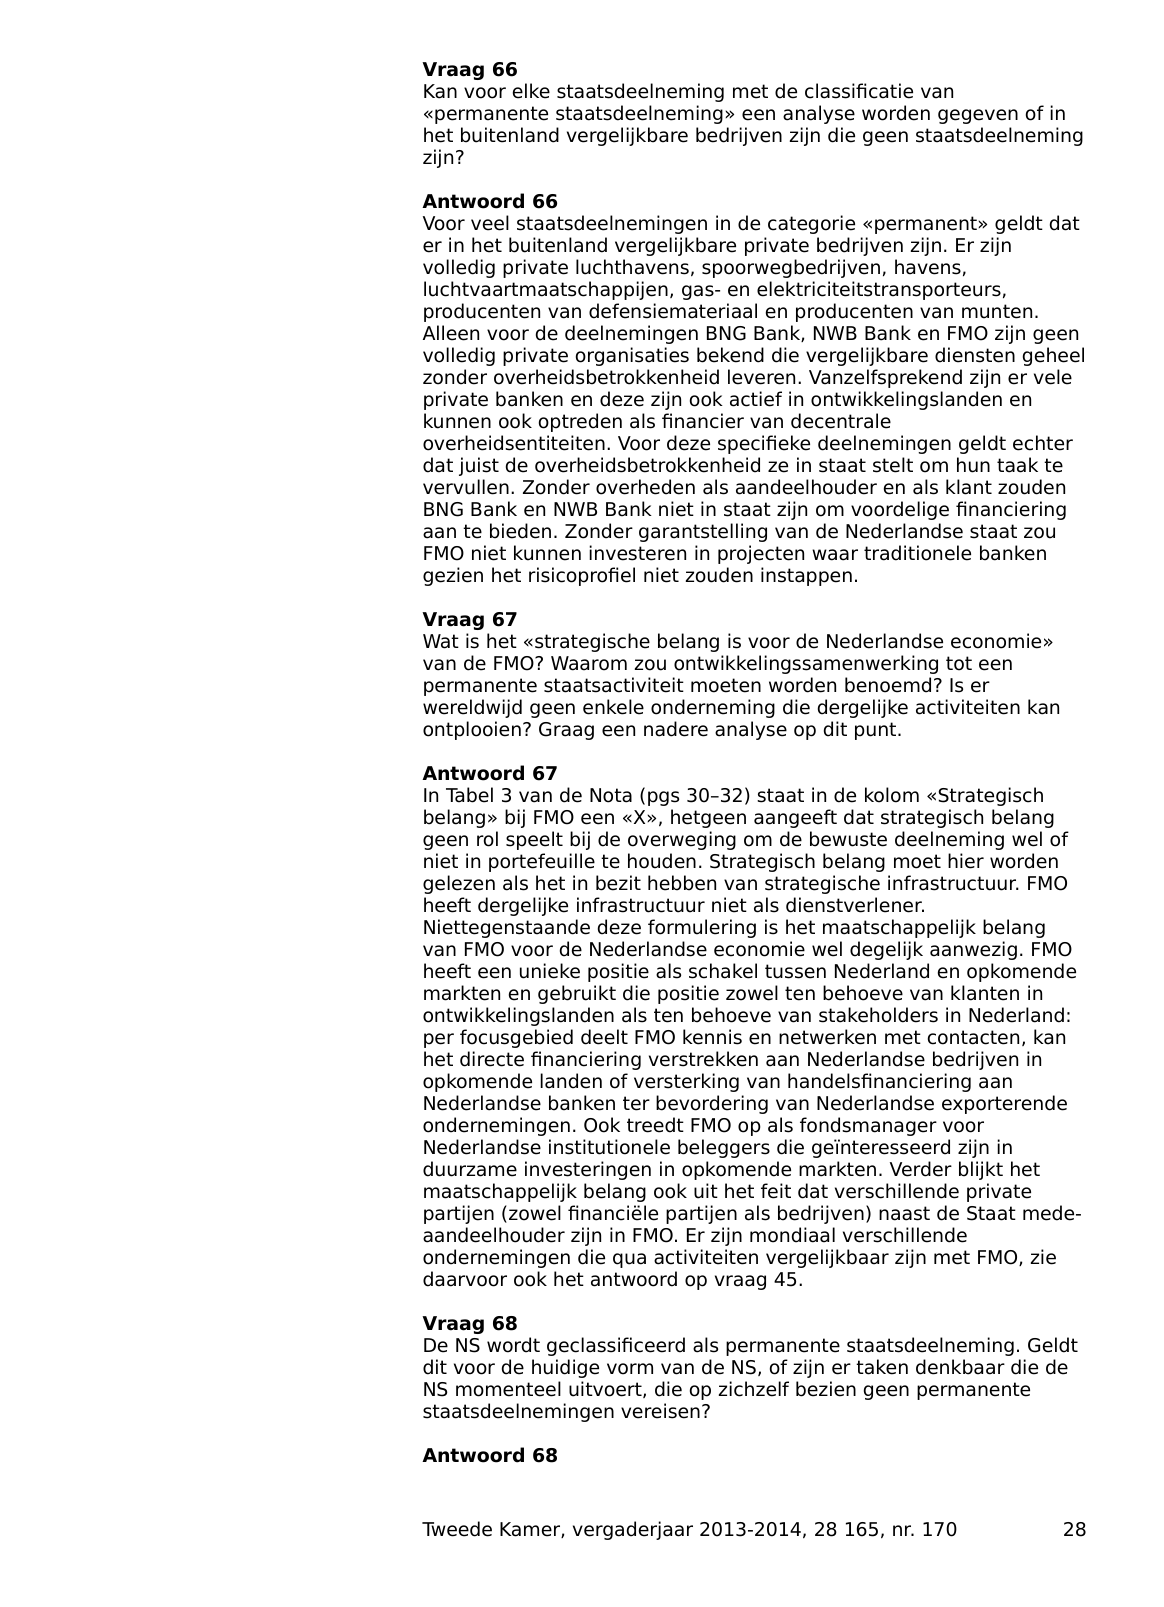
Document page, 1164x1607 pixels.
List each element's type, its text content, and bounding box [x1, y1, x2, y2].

text Vraag 67 [422, 609, 1087, 631]
text Antwoord 67 [422, 763, 1087, 785]
text Vraag 66 [422, 59, 1087, 81]
text In Tabel 3 van de Nota (pgs 30–32) staat in de kolom «Strategisch belang» bij FMO een «X», hetgeen aangeeft dat strategisch belang geen rol speelt bij de overweging om de bewuste deelneming wel of niet in portefeuille te houden. Strategisch belang moet hier worden gelezen als het in bezit hebben van strategische infrastructuur. FMO heeft dergelijke infrastructuur niet als dienstverlener. Niettegenstaande deze formulering is het maatschappelijk belang van FMO voor de Nederlandse economie wel degelijk aanwezig. FMO heeft een unieke positie als schakel tussen Nederland en opkomende markten en gebruikt die positie zowel ten behoeve van klanten in ontwikkelingslanden als ten behoeve van stakeholders in Nederland: per focusgebied deelt FMO kennis en netwerken met contacten, kan het directe financiering verstrekken aan Nederlandse bedrijven in opkomende landen of versterking van handelsfinanciering aan Nederlandse banken ter bevordering van Nederlandse exporterende ondernemingen. Ook treedt FMO op als fondsmanager voor Nederlandse institutionele beleggers die geïnteresseerd zijn in duurzame investeringen in opkomende markten. Verder blijkt het maatschappelijk belang ook uit het feit dat verschillende private partijen (zowel financiële partijen als bedrijven) naast de Staat mede-aandeelhouder zijn in FMO. Er zijn mondiaal verschillende ondernemingen die qua activiteiten vergelijkbaar zijn met FMO, zie daarvoor ook het antwoord op vraag 45. [422, 785, 1087, 1291]
text Kan voor elke staatsdeelneming met de classificatie van «permanente staatsdeelneming» een analyse worden gegeven of in het buitenland vergelijkbare bedrijven zijn die geen staatsdeelneming zijn? [422, 81, 1087, 169]
text Voor veel staatsdeelnemingen in de categorie «permanent» geldt dat er in het buitenland vergelijkbare private bedrijven zijn. Er zijn volledig private luchthavens, spoorwegbedrijven, havens, luchtvaartmaatschappijen, gas- en elektriciteitstransporteurs, producenten van defensiemateriaal en producenten van munten. Alleen voor de deelnemingen BNG Bank, NWB Bank en FMO zijn geen volledig private organisaties bekend die vergelijkbare diensten geheel zonder overheidsbetrokkenheid leveren. Vanzelfsprekend zijn er vele private banken en deze zijn ook actief in ontwikkelingslanden en kunnen ook optreden als financier van decentrale overheidsentiteiten. Voor deze specifieke deelnemingen geldt echter dat juist de overheidsbetrokkenheid ze in staat stelt om hun taak te vervullen. Zonder overheden als aandeelhouder en als klant zouden BNG Bank en NWB Bank niet in staat zijn om voordelige financiering aan te bieden. Zonder garantstelling van de Nederlandse staat zou FMO niet kunnen investeren in projecten waar traditionele banken gezien het risicoprofiel niet zouden instappen. [422, 213, 1087, 587]
text Antwoord 66 [422, 191, 1087, 213]
text Antwoord 68 [422, 1445, 1087, 1467]
text Wat is het «strategische belang is voor de Nederlandse economie» van de FMO? Waarom zou ontwikkelingssamenwerking tot een permanente staatsactiviteit moeten worden benoemd? Is er wereldwijd geen enkele onderneming die dergelijke activiteiten kan ontplooien? Graag een nadere analyse op dit punt. [422, 631, 1087, 741]
text De NS wordt geclassificeerd als permanente staatsdeelneming. Geldt dit voor de huidige vorm van de NS, of zijn er taken denkbaar die de NS momenteel uitvoert, die op zichzelf bezien geen permanente staatsdeelnemingen vereisen? [422, 1335, 1087, 1423]
text Vraag 68 [422, 1313, 1087, 1335]
